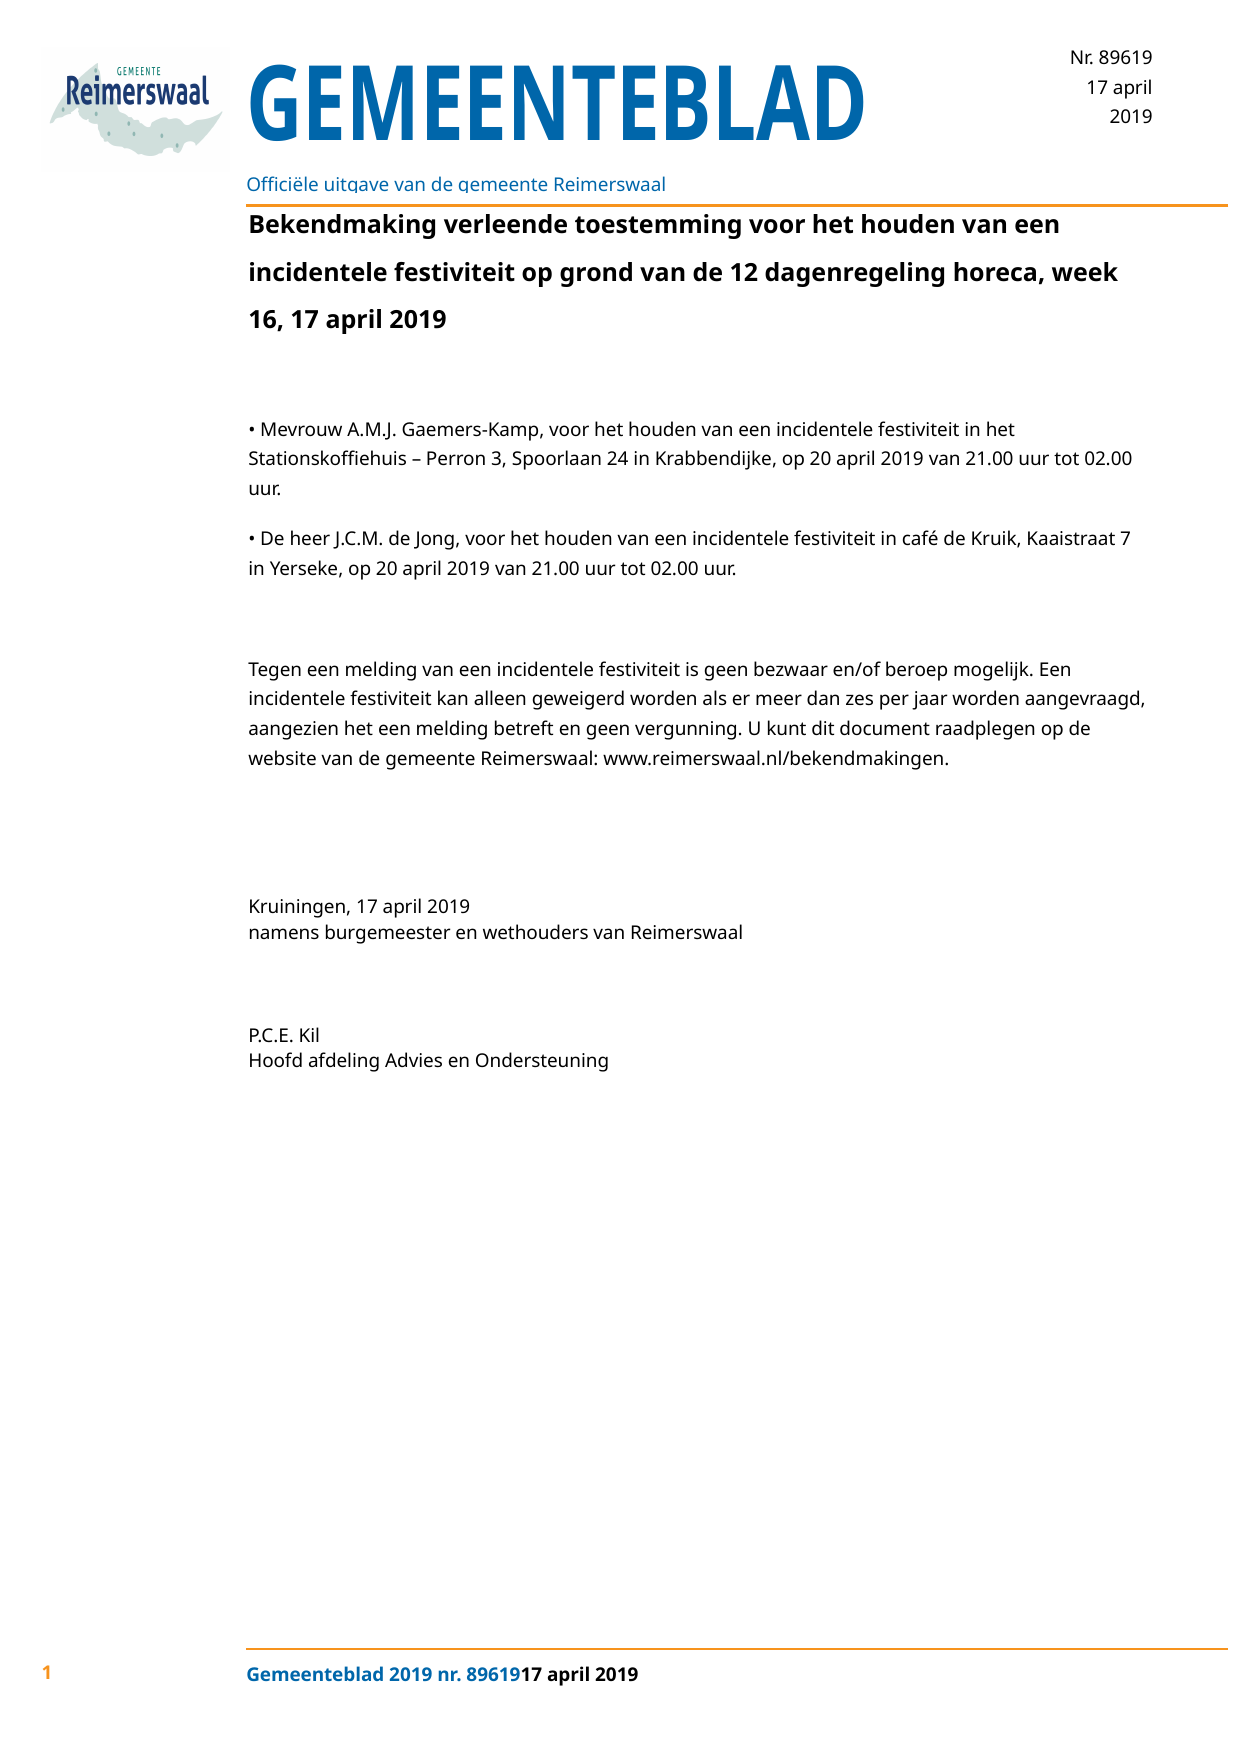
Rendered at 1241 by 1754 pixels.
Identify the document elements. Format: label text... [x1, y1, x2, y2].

text namens burgemeester en wethouders van Reimerswaal [248, 919, 1152, 945]
text • Mevrouw A.M.J. Gaemers-Kamp, voor het houden van een incidentele festiviteit in het Stationskoffiehuis – Perron 3, Spoorlaan 24 in Krabbendijke, op 20 april 2019 van 21.00 uur tot 02.00 uur. [248, 416, 1152, 501]
picture [41, 47, 231, 172]
text Bekendmaking verleende toestemming voor het houden van een incidentele festiviteit op grond van de 12 dagenregeling horeca, week 16, 17 april 2019 [248, 207, 1152, 336]
text Kruiningen, 17 april 2019 [248, 893, 1152, 919]
text • De heer J.C.M. de Jong, voor het houden van een incidentele festiviteit in café de Kruik, Kaaistraat 7 in Yerseke, op 20 april 2019 van 21.00 uur tot 02.00 uur. [248, 526, 1152, 581]
text Tegen een melding van een incidentele festiviteit is geen bezwaar en/of beroep mogelijk. Een incidentele festiviteit kan alleen geweigerd worden als er meer dan zes per jaar worden aangevraagd, aangezien het een melding betreft en geen vergunning. U kunt dit document raadplegen op de website van de gemeente Reimerswaal: www.reimerswaal.nl/bekendmakingen. [248, 656, 1152, 770]
text P.C.E. Kil [248, 1022, 1152, 1048]
text Hoofd afdeling Advies en Ondersteuning [248, 1048, 1152, 1073]
